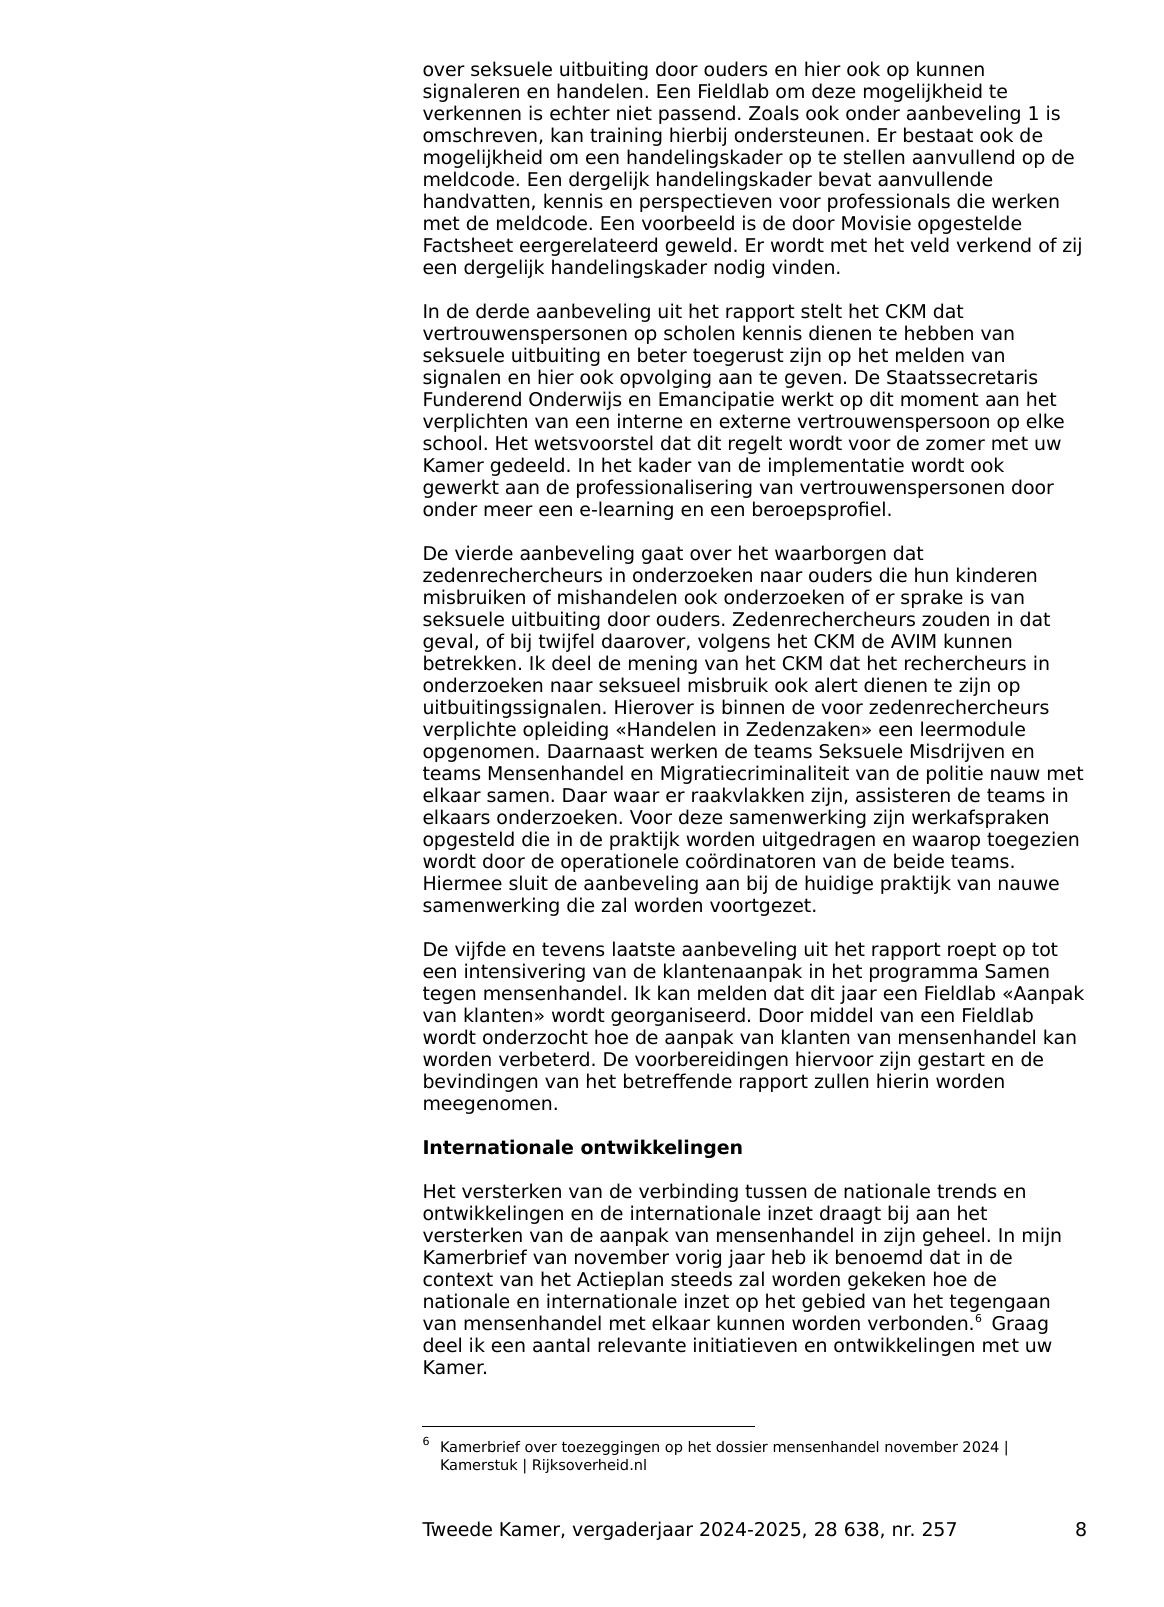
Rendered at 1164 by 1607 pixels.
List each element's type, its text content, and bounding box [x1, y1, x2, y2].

text De vierde aanbeveling gaat over het waarborgen dat zedenrechercheurs in onderzoeken naar ouders die hun kinderen misbruiken of mishandelen ook onderzoeken of er sprake is van seksuele uitbuiting door ouders. Zedenrechercheurs zouden in dat geval, of bij twijfel daarover, volgens het CKM de AVIM kunnen betrekken. Ik deel de mening van het CKM dat het rechercheurs in onderzoeken naar seksueel misbruik ook alert dienen te zijn op uitbuitingssignalen. Hierover is binnen de voor zedenrechercheurs verplichte opleiding «Handelen in Zedenzaken» een leermodule opgenomen. Daarnaast werken de teams Seksuele Misdrijven en teams Mensenhandel en Migratiecriminaliteit van de politie nauw met elkaar samen. Daar waar er raakvlakken zijn, assisteren de teams in elkaars onderzoeken. Voor deze samenwerking zijn werkafspraken opgesteld die in de praktijk worden uitgedragen en waarop toegezien wordt door de operationele coördinatoren van de beide teams. Hiermee sluit de aanbeveling aan bij de huidige praktijk van nauwe samenwerking die zal worden voortgezet. [422, 543, 1087, 917]
text De vijfde en tevens laatste aanbeveling uit het rapport roept op tot een intensivering van de klantenaanpak in het programma Samen tegen mensenhandel. Ik kan melden dat dit jaar een Fieldlab «Aanpak van klanten» wordt georganiseerd. Door middel van een Fieldlab wordt onderzocht hoe de aanpak van klanten van mensenhandel kan worden verbeterd. De voorbereidingen hiervoor zijn gestart en de bevindingen van het betreffende rapport zullen hierin worden meegenomen. [422, 939, 1087, 1115]
text over seksuele uitbuiting door ouders en hier ook op kunnen signaleren en handelen. Een Fieldlab om deze mogelijkheid te verkennen is echter niet passend. Zoals ook onder aanbeveling 1 is omschreven, kan training hierbij ondersteunen. Er bestaat ook de mogelijkheid om een handelingskader op te stellen aanvullend op de meldcode. Een dergelijk handelingskader bevat aanvullende handvatten, kennis en perspectieven voor professionals die werken met de meldcode. Een voorbeeld is de door Movisie opgestelde Factsheet eergerelateerd geweld. Er wordt met het veld verkend of zij een dergelijk handelingskader nodig vinden. [422, 59, 1087, 279]
text Het versterken van de verbinding tussen de nationale trends en ontwikkelingen en de internationale inzet draagt bij aan het versterken van de aanpak van mensenhandel in zijn geheel. In mijn Kamerbrief van november vorig jaar heb ik benoemd dat in de context van het Actieplan steeds zal worden gekeken hoe de nationale en internationale inzet op het gebied van het tegengaan van mensenhandel met elkaar kunnen worden verbonden. Graag deel ik een aantal relevante initiatieven en ontwikkelingen met uw Kamer. [422, 1181, 1087, 1379]
text In de derde aanbeveling uit het rapport stelt het CKM dat vertrouwenspersonen op scholen kennis dienen te hebben van seksuele uitbuiting en beter toegerust zijn op het melden van signalen en hier ook opvolging aan te geven. De Staatssecretaris Funderend Onderwijs en Emancipatie werkt op dit moment aan het verplichten van een interne en externe vertrouwenspersoon op elke school. Het wetsvoorstel dat dit regelt wordt voor de zomer met uw Kamer gedeeld. In het kader van de implementatie wordt ook gewerkt aan de professionalisering van vertrouwenspersonen door onder meer een e-learning en een beroepsprofiel. [422, 301, 1087, 521]
subtitle Internationale ontwikkelingen [422, 1137, 1087, 1159]
text Kamerbrief over toezeggingen op het dossier mensenhandel november 2024 | Kamerstuk | Rijksoverheid.nl [422, 1435, 1087, 1474]
